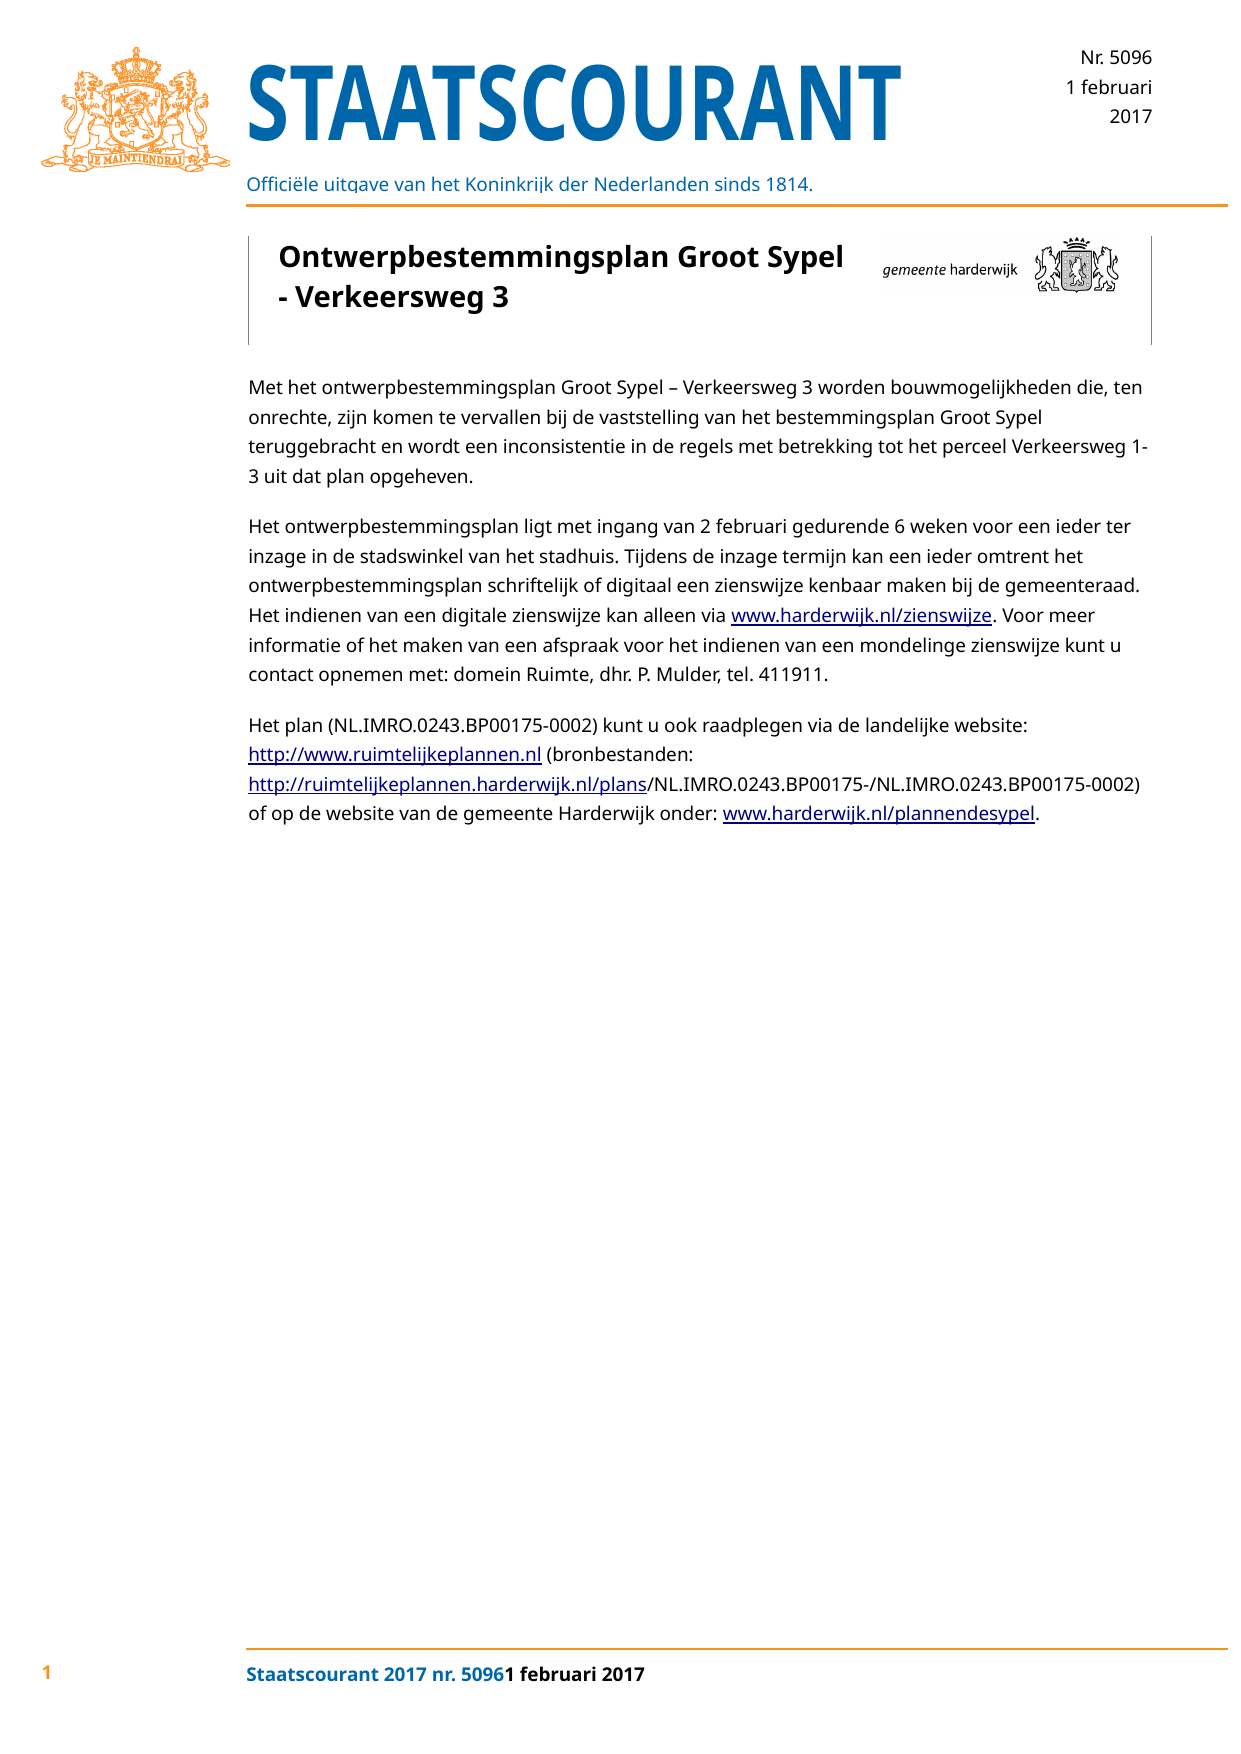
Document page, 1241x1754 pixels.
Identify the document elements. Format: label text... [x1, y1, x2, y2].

table_header [850, 236, 1151, 345]
table_header Ontwerpbestemmingsplan Groot Sypel - Verkeersweg 3 [249, 236, 850, 345]
picture [41, 47, 231, 172]
text Met het ontwerpbestemmingsplan Groot Sypel – Verkeersweg 3 worden bouwmogelijkheden die, ten onrechte, zijn komen te vervallen bij de vaststelling van het bestemmingsplan Groot Sypel teruggebracht en wordt een inconsistentie in de regels met betrekking tot het perceel Verkeersweg 1-3 uit dat plan opgeheven. [248, 374, 1152, 489]
text Het plan (NL.IMRO.0243.BP00175-0002) kunt u ook raadplegen via de landelijke website: http://www.ruimtelijkeplannen.nl (bronbestanden: http://ruimtelijkeplannen.harderwijk.nl/plans/NL.IMRO.0243.BP00175-/NL.IMRO.0243.BP00175-0002) of op de website van de gemeente Harderwijk onder: www.harderwijk.nl/plannendesypel. [248, 712, 1152, 826]
picture [882, 236, 1119, 295]
text Het ontwerpbestemmingsplan ligt met ingang van 2 februari gedurende 6 weken voor een ieder ter inzage in de stadswinkel van het stadhuis. Tijdens de inzage termijn kan een ieder omtrent het ontwerpbestemmingsplan schriftelijk of digitaal een zienswijze kenbaar maken bij de gemeenteraad. Het indienen van een digitale zienswijze kan alleen via www.harderwijk.nl/zienswijze. Voor meer informatie of het maken van een afspraak voor het indienen van een mondelinge zienswijze kunt u contact opnemen met: domein Ruimte, dhr. P. Mulder, tel. 411911. [248, 513, 1152, 687]
